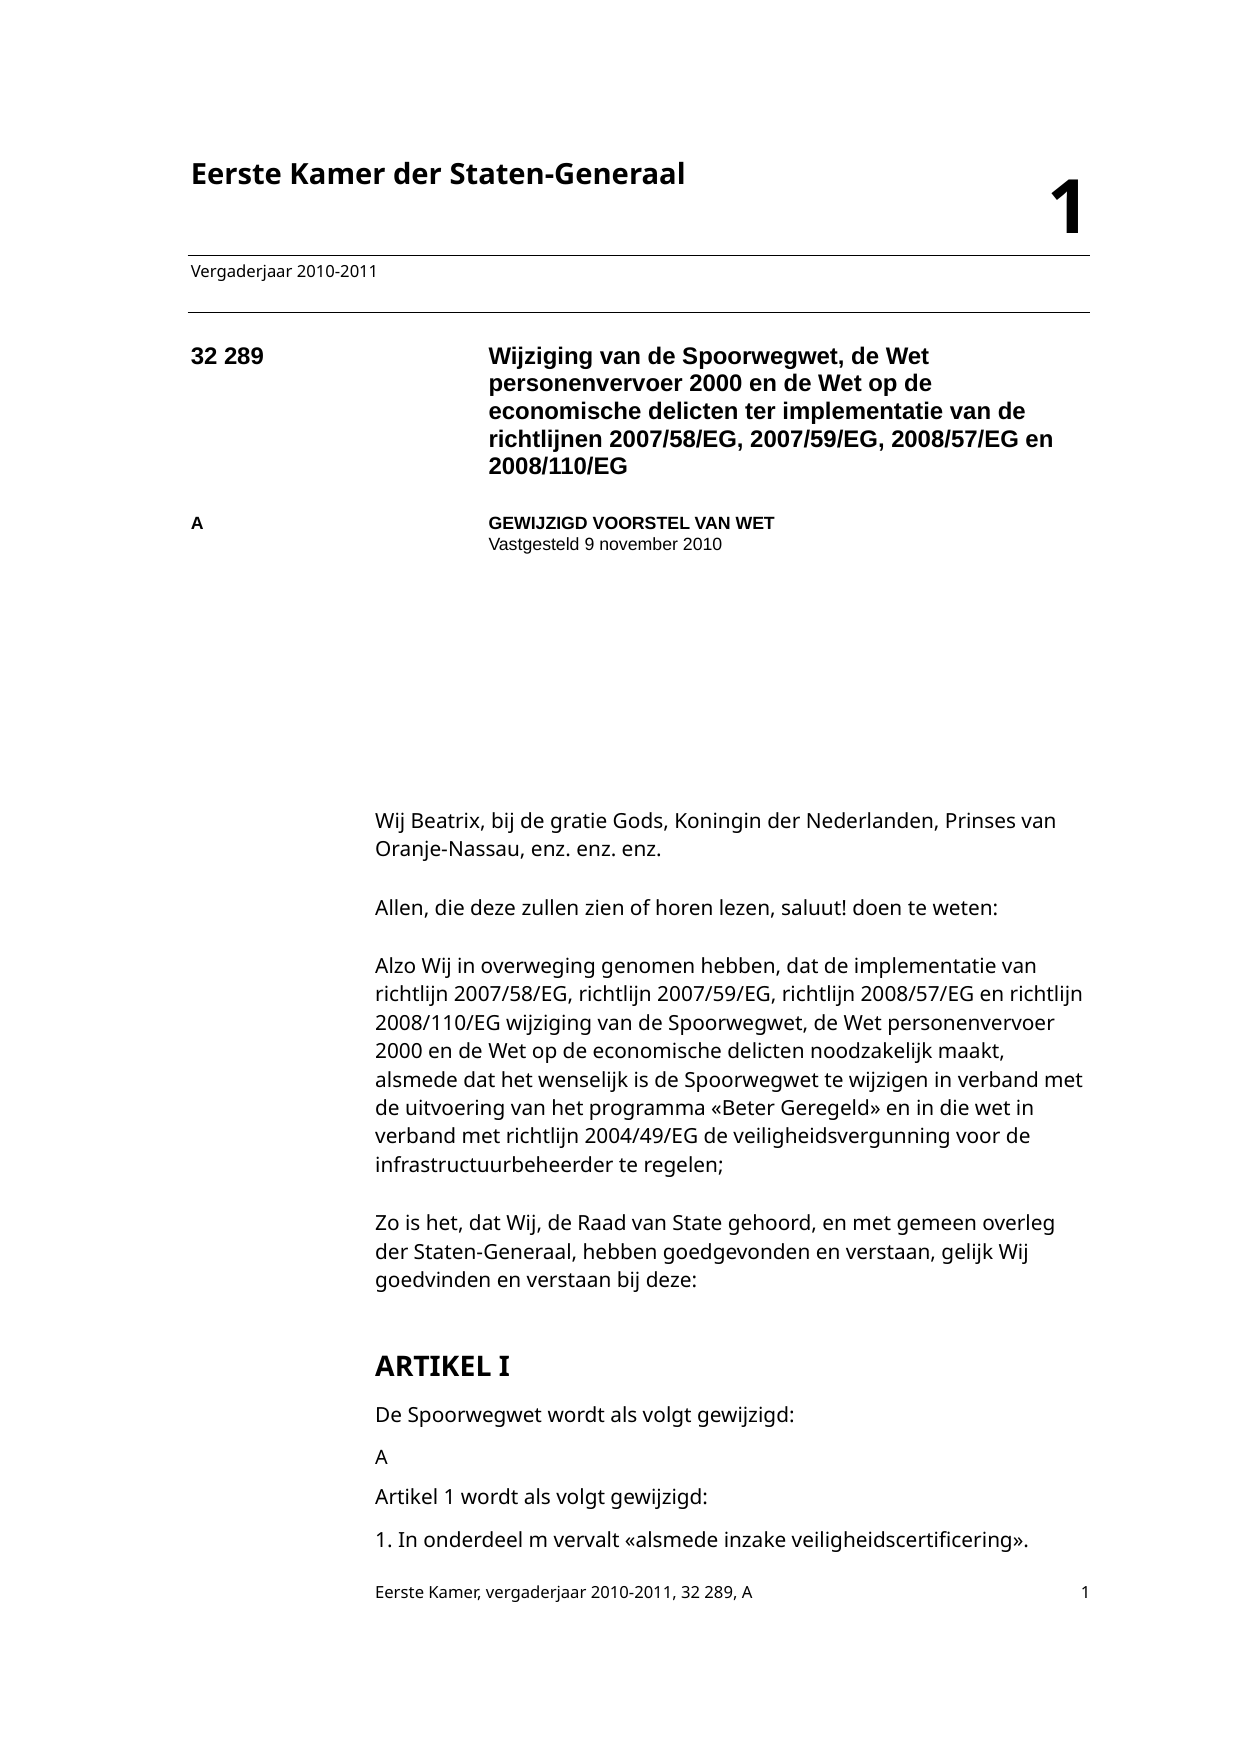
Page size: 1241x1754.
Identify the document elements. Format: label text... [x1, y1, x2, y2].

table_cell Wijziging van de Spoorwegwet, de Wet personenvervoer 2000 en de Wet op de economische delicten ter implementatie van de richtlijnen 2007/58/EG, 2007/59/EG, 2008/57/EG en 2008/110/EG [485, 339, 1090, 510]
table_cell [485, 313, 1090, 339]
table_cell A [188, 510, 485, 629]
text Zo is het, dat Wij, de Raad van State gehoord, en met gemeen overleg der Staten-Generaal, hebben goedgevonden en verstaan, gelijk Wij goedvinden en verstaan bij deze: [375, 1208, 1090, 1294]
text 1. In onderdeel m vervalt «alsmede inzake veiligheidscertificering». [375, 1526, 1090, 1554]
table_cell [485, 256, 1090, 312]
text Alzo Wij in overweging genomen hebben, dat de implementatie van richtlijn 2007/58/EG, richtlijn 2007/59/EG, richtlijn 2008/57/EG en richtlijn 2008/110/EG wijziging van de Spoorwegwet, de Wet personenvervoer 2000 en de Wet op de economische delicten noodzakelijk maakt, alsmede dat het wenselijk is de Spoorwegwet te wijzigen in verband met de uitvoering van het programma «Beter Geregeld» en in die wet in verband met richtlijn 2004/49/EG de veiligheidsvergunning voor de infrastructuurbeheerder te regelen; [375, 951, 1090, 1178]
text De Spoorwegwet wordt als volgt gewijzigd: [375, 1400, 1090, 1428]
table_header 1 [910, 150, 1090, 255]
text Allen, die deze zullen zien of horen lezen, saluut! doen te weten: [375, 893, 1090, 921]
text Wij Beatrix, bij de gratie Gods, Koningin der Nederlanden, Prinses van Oranje-Nassau, enz. enz. enz. [375, 806, 1090, 863]
subtitle ARTIKEL I [375, 1346, 1090, 1385]
text A [375, 1443, 1090, 1470]
table_cell GEWIJZIGD VOORSTEL VAN WET Vastgesteld 9 november 2010 [485, 510, 1090, 629]
text Artikel 1 wordt als volgt gewijzigd: [375, 1482, 1090, 1511]
table_cell Vergaderjaar 2010-2011 [188, 256, 485, 312]
table_header Eerste Kamer der Staten-Generaal [188, 150, 909, 255]
table_cell 32 289 [188, 339, 485, 510]
table_cell [188, 313, 485, 339]
